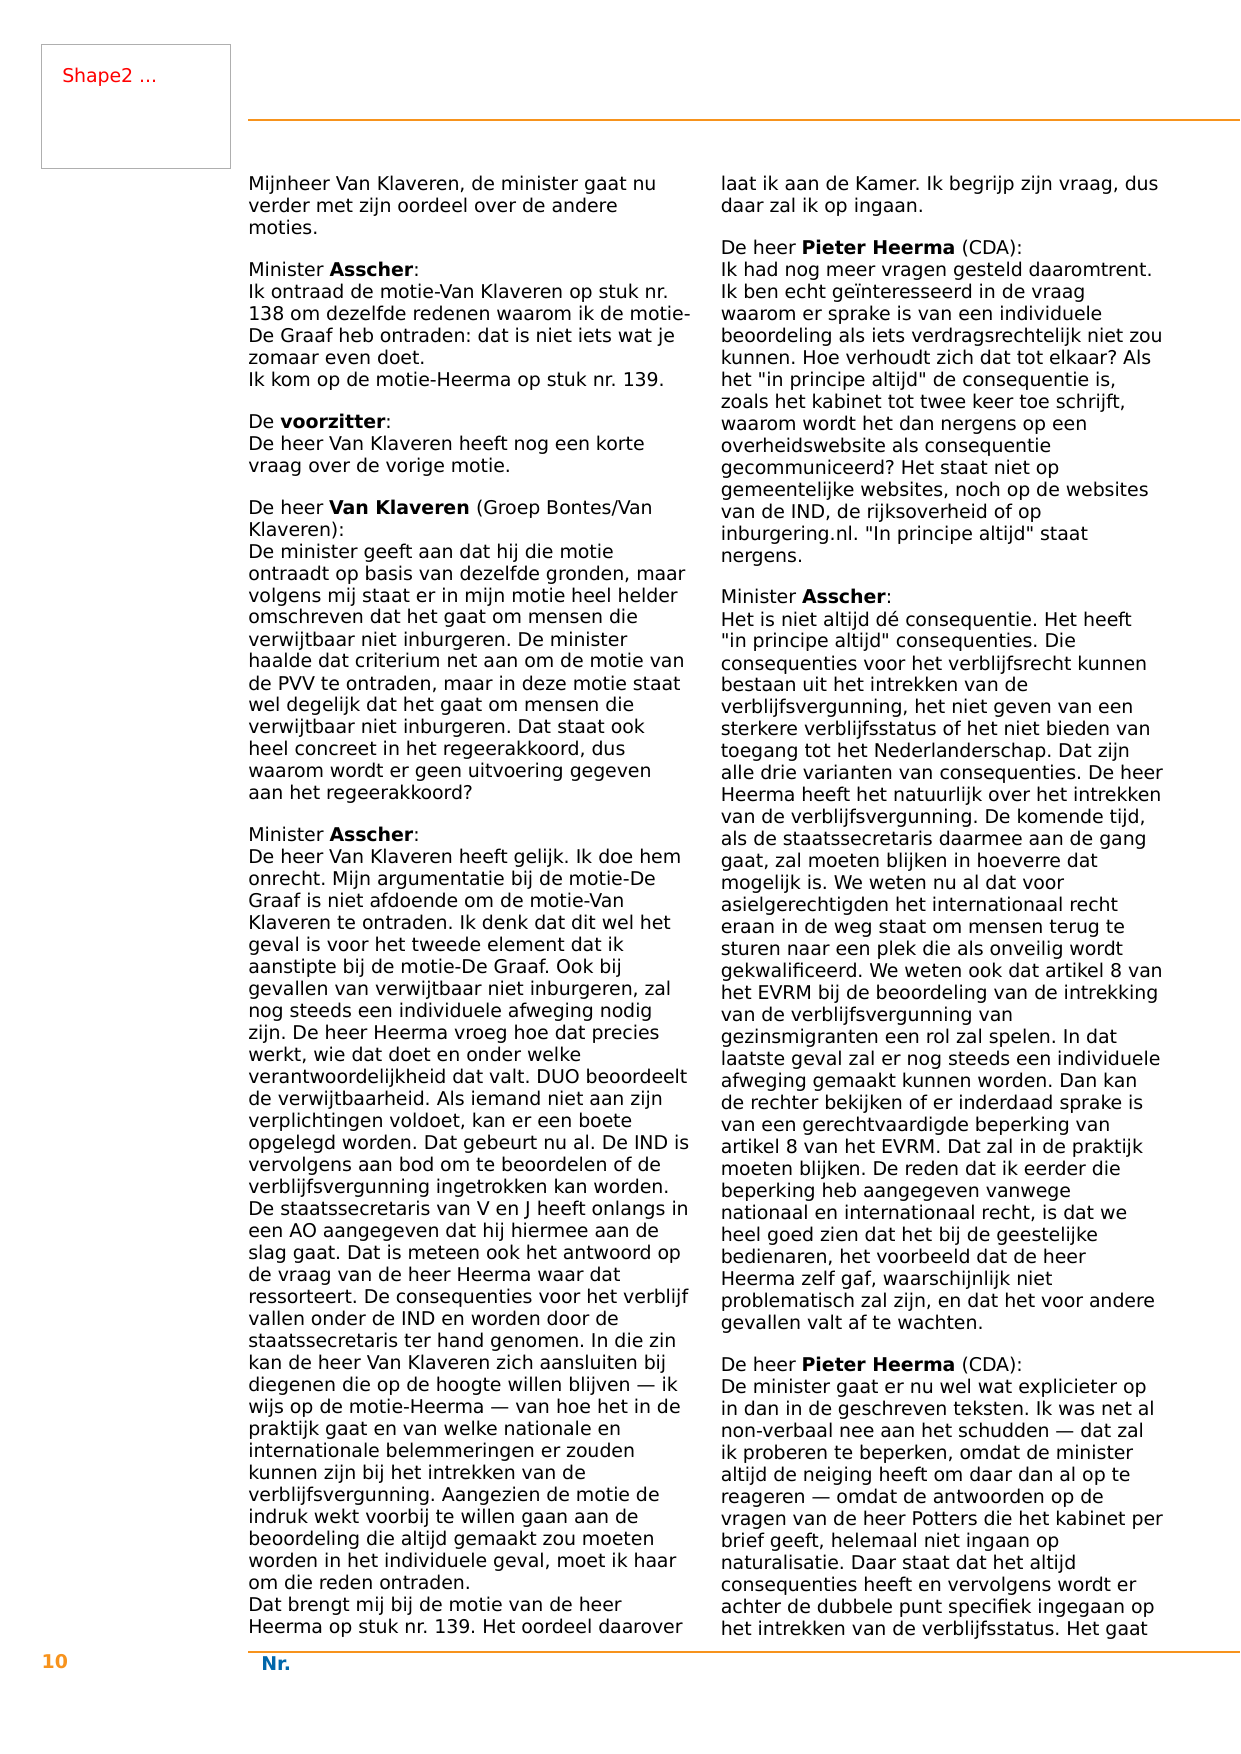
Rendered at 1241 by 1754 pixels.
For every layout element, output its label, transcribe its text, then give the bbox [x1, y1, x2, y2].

text De heer Van Klaveren (Groep Bontes/Van Klaveren): [248, 497, 691, 541]
text De heer Pieter Heerma (CDA): [721, 1354, 1163, 1376]
text De heer Pieter Heerma (CDA): [721, 237, 1163, 259]
text De heer Van Klaveren heeft nog een korte vraag over de vorige motie. [248, 433, 691, 477]
text Ik ontraad de motie-Van Klaveren op stuk nr. 138 om dezelfde redenen waarom ik de motie-De Graaf heb ontraden: dat is niet iets wat je zomaar even doet. [248, 281, 691, 369]
text De minister geeft aan dat hij die motie ontraadt op basis van dezelfde gronden, maar volgens mij staat er in mijn motie heel helder omschreven dat het gaat om mensen die verwijtbaar niet inburgeren. De minister haalde dat criterium net aan om de motie van de PVV te ontraden, maar in deze motie staat wel degelijk dat het gaat om mensen die verwijtbaar niet inburgeren. Dat staat ook heel concreet in het regeerakkoord, dus waarom wordt er geen uitvoering gegeven aan het regeerakkoord? [248, 541, 691, 804]
text Ik kom op de motie-Heerma op stuk nr. 139. [248, 369, 691, 391]
text De minister gaat er nu wel wat explicieter op in dan in de geschreven teksten. Ik was net al non-verbaal nee aan het schudden — dat zal ik proberen te beperken, omdat de minister altijd de neiging heeft om daar dan al op te reageren — omdat de antwoorden op de vragen van de heer Potters die het kabinet per brief geeft, helemaal niet ingaan op naturalisatie. Daar staat dat het altijd consequenties heeft en vervolgens wordt er achter de dubbele punt specifiek ingegaan op het intrekken van de verblijfsstatus. Het gaat [721, 1376, 1163, 1639]
text laat ik aan de Kamer. Ik begrijp zijn vraag, dus daar zal ik op ingaan. [721, 173, 1163, 217]
text Minister Asscher: [248, 259, 691, 281]
text Dat brengt mij bij de motie van de heer Heerma op stuk nr. 139. Het oordeel daarover [248, 1593, 691, 1637]
text Mijnheer Van Klaveren, de minister gaat nu verder met zijn oordeel over de andere moties. [248, 173, 691, 239]
text Ik had nog meer vragen gesteld daaromtrent. Ik ben echt geïnteresseerd in de vraag waarom er sprake is van een individuele beoordeling als iets verdragsrechtelijk niet zou kunnen. Hoe verhoudt zich dat tot elkaar? Als het "in principe altijd" de consequentie is, zoals het kabinet tot twee keer toe schrijft, waarom wordt het dan nergens op een overheidswebsite als consequentie gecommuniceerd? Het staat niet op gemeentelijke websites, noch op de websites van de IND, de rijksoverheid of op inburgering.nl. "In principe altijd" staat nergens. [721, 259, 1163, 566]
text Minister Asscher: [248, 824, 691, 846]
text De voorzitter: [248, 411, 691, 433]
text Minister Asscher: [721, 586, 1163, 608]
text Het is niet altijd dé consequentie. Het heeft "in principe altijd" consequenties. Die consequenties voor het verblijfsrecht kunnen bestaan uit het intrekken van de verblijfsvergunning, het niet geven van een sterkere verblijfsstatus of het niet bieden van toegang tot het Nederlanderschap. Dat zijn alle drie varianten van consequenties. De heer Heerma heeft het natuurlijk over het intrekken van de verblijfsvergunning. De komende tijd, als de staatssecretaris daarmee aan de gang gaat, zal moeten blijken in hoeverre dat mogelijk is. We weten nu al dat voor asielgerechtigden het internationaal recht eraan in de weg staat om mensen terug te sturen naar een plek die als onveilig wordt gekwalificeerd. We weten ook dat artikel 8 van het EVRM bij de beoordeling van de intrekking van de verblijfsvergunning van gezinsmigranten een rol zal spelen. In dat laatste geval zal er nog steeds een individuele afweging gemaakt kunnen worden. Dan kan de rechter bekijken of er inderdaad sprake is van een gerechtvaardigde beperking van artikel 8 van het EVRM. Dat zal in de praktijk moeten blijken. De reden dat ik eerder die beperking heb aangegeven vanwege nationaal en internationaal recht, is dat we heel goed zien dat het bij de geestelijke bedienaren, het voorbeeld dat de heer Heerma zelf gaf, waarschijnlijk niet problematisch zal zijn, en dat het voor andere gevallen valt af te wachten. [721, 608, 1163, 1334]
text De heer Van Klaveren heeft gelijk. Ik doe hem onrecht. Mijn argumentatie bij de motie-De Graaf is niet afdoende om de motie-Van Klaveren te ontraden. Ik denk dat dit wel het geval is voor het tweede element dat ik aanstipte bij de motie-De Graaf. Ook bij gevallen van verwijtbaar niet inburgeren, zal nog steeds een individuele afweging nodig zijn. De heer Heerma vroeg hoe dat precies werkt, wie dat doet en onder welke verantwoordelijkheid dat valt. DUO beoordeelt de verwijtbaarheid. Als iemand niet aan zijn verplichtingen voldoet, kan er een boete opgelegd worden. Dat gebeurt nu al. De IND is vervolgens aan bod om te beoordelen of de verblijfsvergunning ingetrokken kan worden. De staatssecretaris van V en J heeft onlangs in een AO aangegeven dat hij hiermee aan de slag gaat. Dat is meteen ook het antwoord op de vraag van de heer Heerma waar dat ressorteert. De consequenties voor het verblijf vallen onder de IND en worden door de staatssecretaris ter hand genomen. In die zin kan de heer Van Klaveren zich aansluiten bij diegenen die op de hoogte willen blijven — ik wijs op de motie-Heerma — van hoe het in de praktijk gaat en van welke nationale en internationale belemmeringen er zouden kunnen zijn bij het intrekken van de verblijfsvergunning. Aangezien de motie de indruk wekt voorbij te willen gaan aan de beoordeling die altijd gemaakt zou moeten worden in het individuele geval, moet ik haar om die reden ontraden. [248, 846, 691, 1593]
